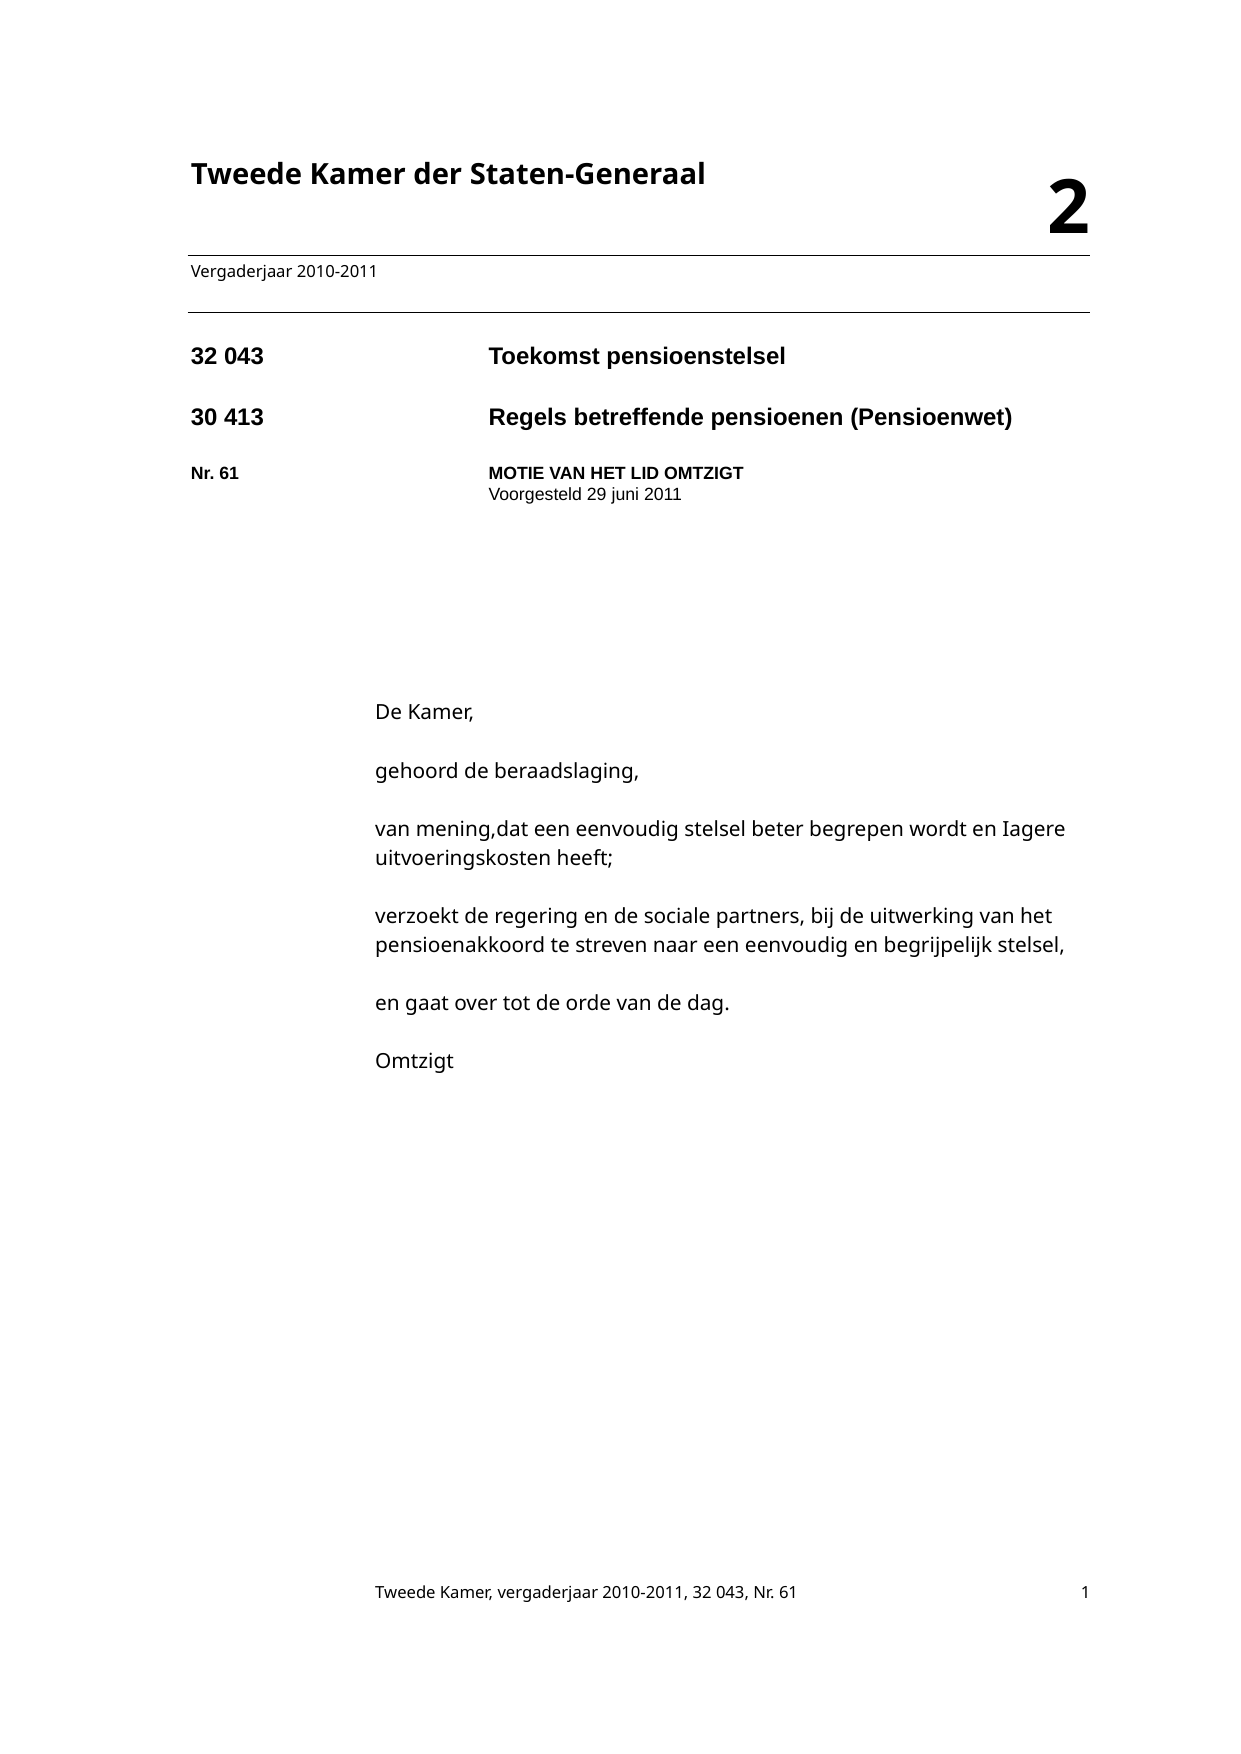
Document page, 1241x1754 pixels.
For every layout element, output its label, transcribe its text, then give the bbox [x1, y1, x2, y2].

table_cell 30 413 [188, 399, 485, 460]
table_cell Regels betreffende pensioenen (Pensioenwet) [485, 399, 1090, 460]
table_cell Nr. 61 [188, 460, 485, 579]
text Omtzigt [375, 1047, 1090, 1075]
table_cell MOTIE VAN HET LID OMTZIGT Voorgesteld 29 juni 2011 [485, 460, 1090, 579]
table_cell Vergaderjaar 2010-2011 [188, 256, 485, 312]
table_cell Toekomst pensioenstelsel [485, 339, 1090, 399]
table_cell 32 043 [188, 339, 485, 399]
text De Kamer, [375, 697, 1090, 726]
table_header Tweede Kamer der Staten-Generaal [188, 150, 909, 255]
text van mening,dat een eenvoudig stelsel beter begrepen wordt en Iagere uitvoeringskosten heeft; [375, 814, 1090, 871]
text verzoekt de regering en de sociale partners, bij de uitwerking van het pensioenakkoord te streven naar een eenvoudig en begrijpelijk stelsel, [375, 901, 1090, 958]
table_cell [485, 313, 1090, 339]
text en gaat over tot de orde van de dag. [375, 988, 1090, 1017]
table_header 2 [910, 150, 1090, 255]
text gehoord de beraadslaging, [375, 756, 1090, 784]
table_cell [485, 256, 1090, 312]
table_cell [188, 313, 485, 339]
